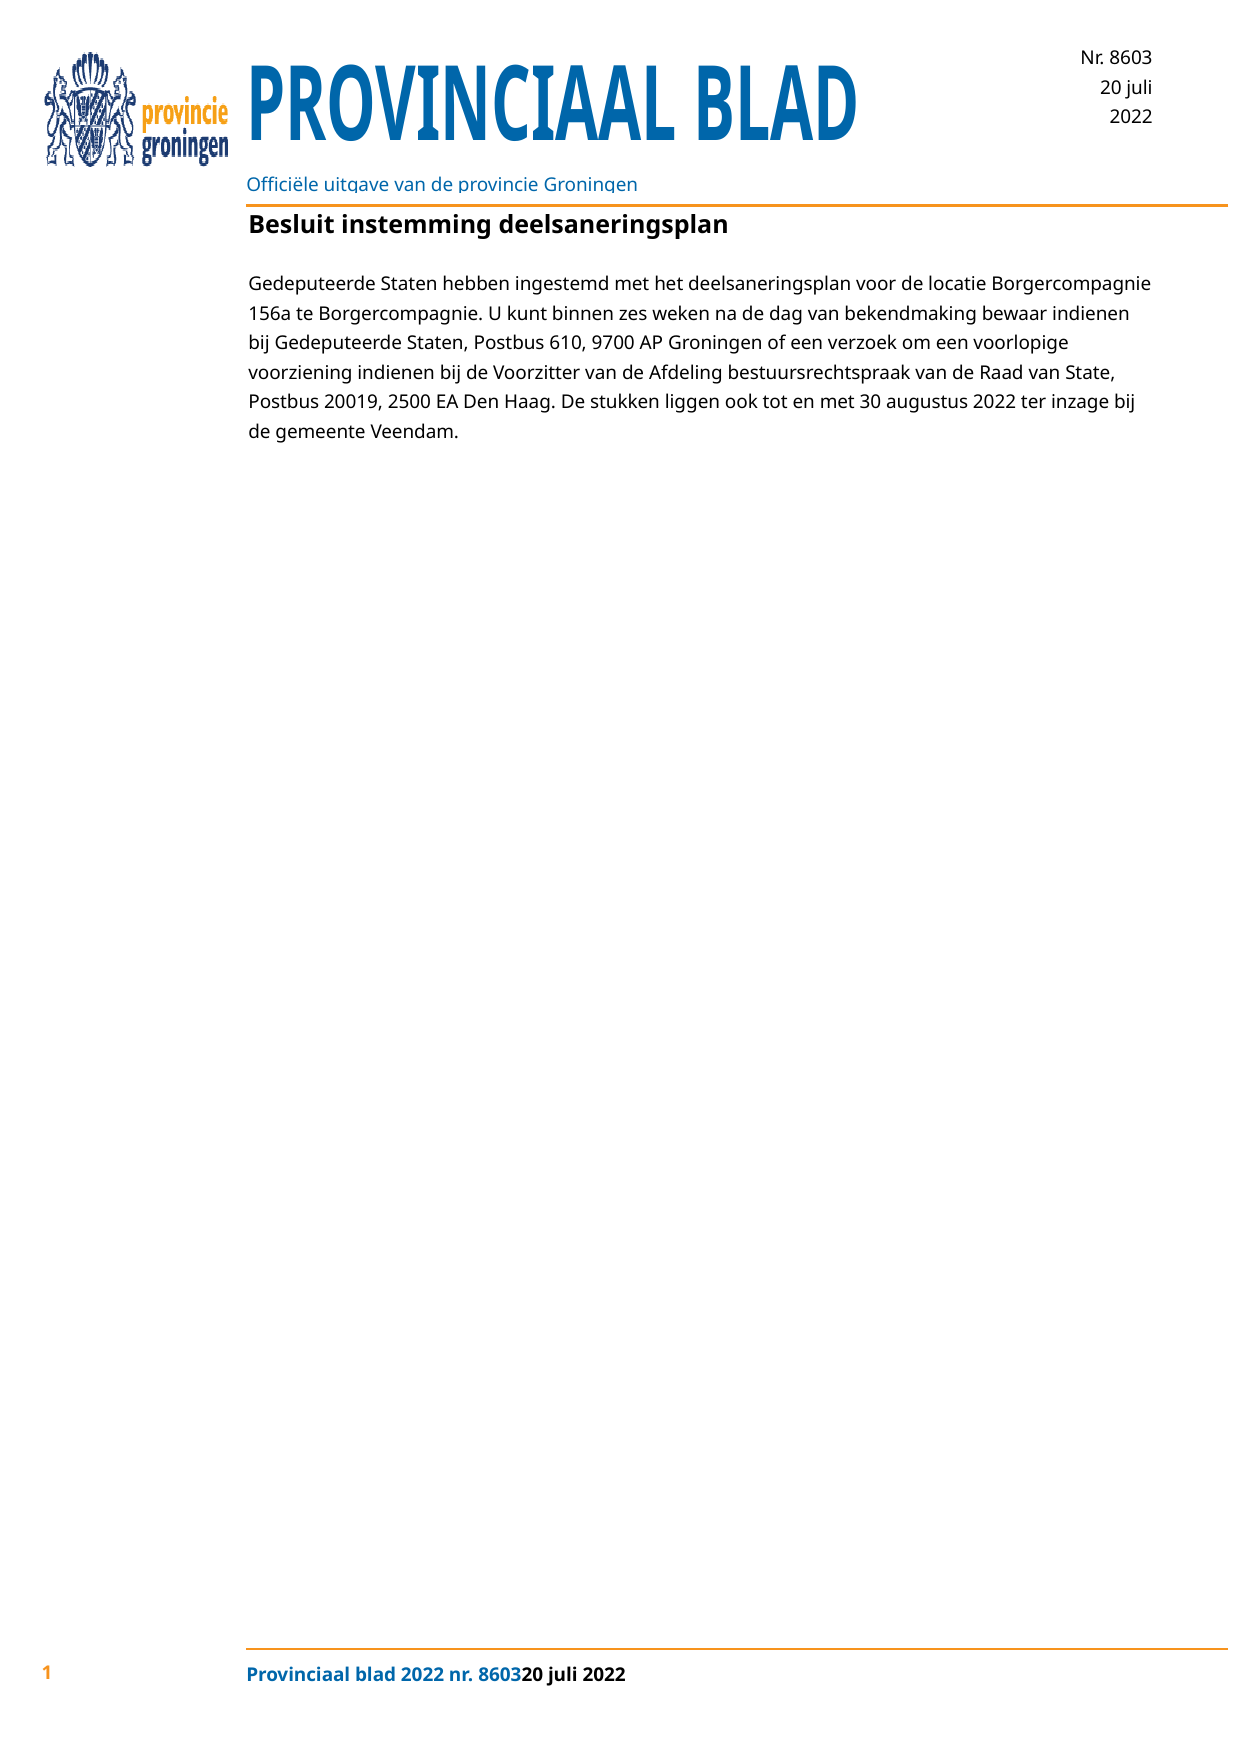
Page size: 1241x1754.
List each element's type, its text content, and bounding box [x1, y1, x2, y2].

text Gedeputeerde Staten hebben ingestemd met het deelsaneringsplan voor de locatie Borgercompagnie 156a te Borgercompagnie. U kunt binnen zes weken na de dag van bekendmaking bewaar indienen bij Gedeputeerde Staten, Postbus 610, 9700 AP Groningen of een verzoek om een voorlopige voorziening indienen bij de Voorzitter van de Afdeling bestuursrechtspraak van de Raad van State, Postbus 20019, 2500 EA Den Haag. De stukken liggen ook tot en met 30 augustus 2022 ter inzage bij de gemeente Veendam. [248, 270, 1152, 444]
picture [41, 47, 231, 172]
text Besluit instemming deelsaneringsplan [248, 207, 1152, 241]
